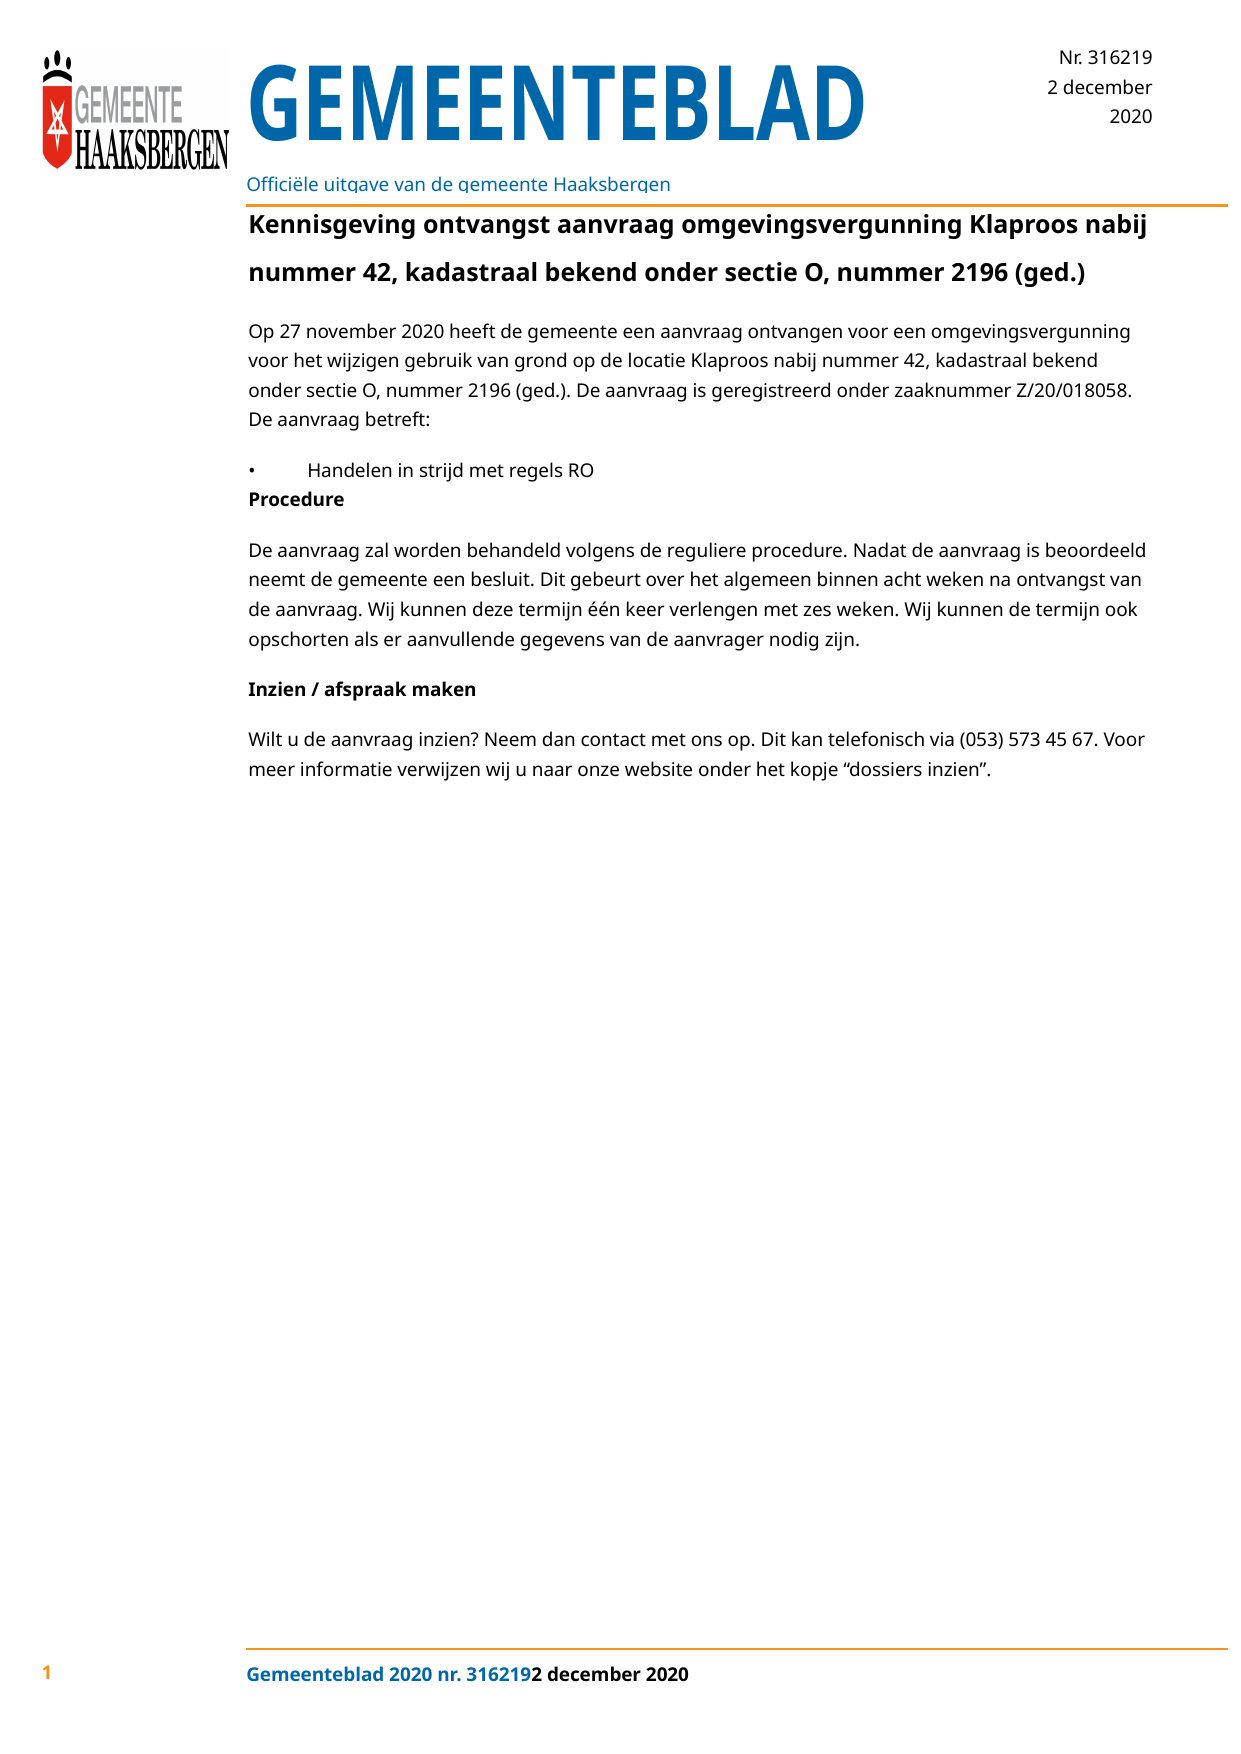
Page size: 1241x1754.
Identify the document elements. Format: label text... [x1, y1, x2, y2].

text Procedure [248, 487, 1152, 512]
text Op 27 november 2020 heeft de gemeente een aanvraag ontvangen voor een omgevingsvergunning voor het wijzigen gebruik van grond op de locatie Klaproos nabij nummer 42, kadastraal bekend onder sectie O, nummer 2196 (ged.). De aanvraag is geregistreerd onder zaaknummer Z/20/018058. De aanvraag betreft: [248, 318, 1152, 432]
picture [41, 47, 231, 172]
list Handelen in strijd met regels RO [248, 457, 1152, 483]
text De aanvraag zal worden behandeld volgens de reguliere procedure. Nadat de aanvraag is beoordeeld neemt de gemeente een besluit. Dit gebeurt over het algemeen binnen acht weken na ontvangst van de aanvraag. Wij kunnen deze termijn één keer verlengen met zes weken. Wij kunnen de termijn ook opschorten als er aanvullende gegevens van de aanvrager nodig zijn. [248, 537, 1152, 652]
text Kennisgeving ontvangst aanvraag omgevingsvergunning Klaproos nabij nummer 42, kadastraal bekend onder sectie O, nummer 2196 (ged.) [248, 207, 1152, 288]
text Wilt u de aanvraag inzien? Neem dan contact met ons op. Dit kan telefonisch via (053) 573 45 67. Voor meer informatie verwijzen wij u naar onze website onder het kopje “dossiers inzien”. [248, 727, 1152, 782]
text Inzien / afspraak maken [248, 676, 1152, 702]
